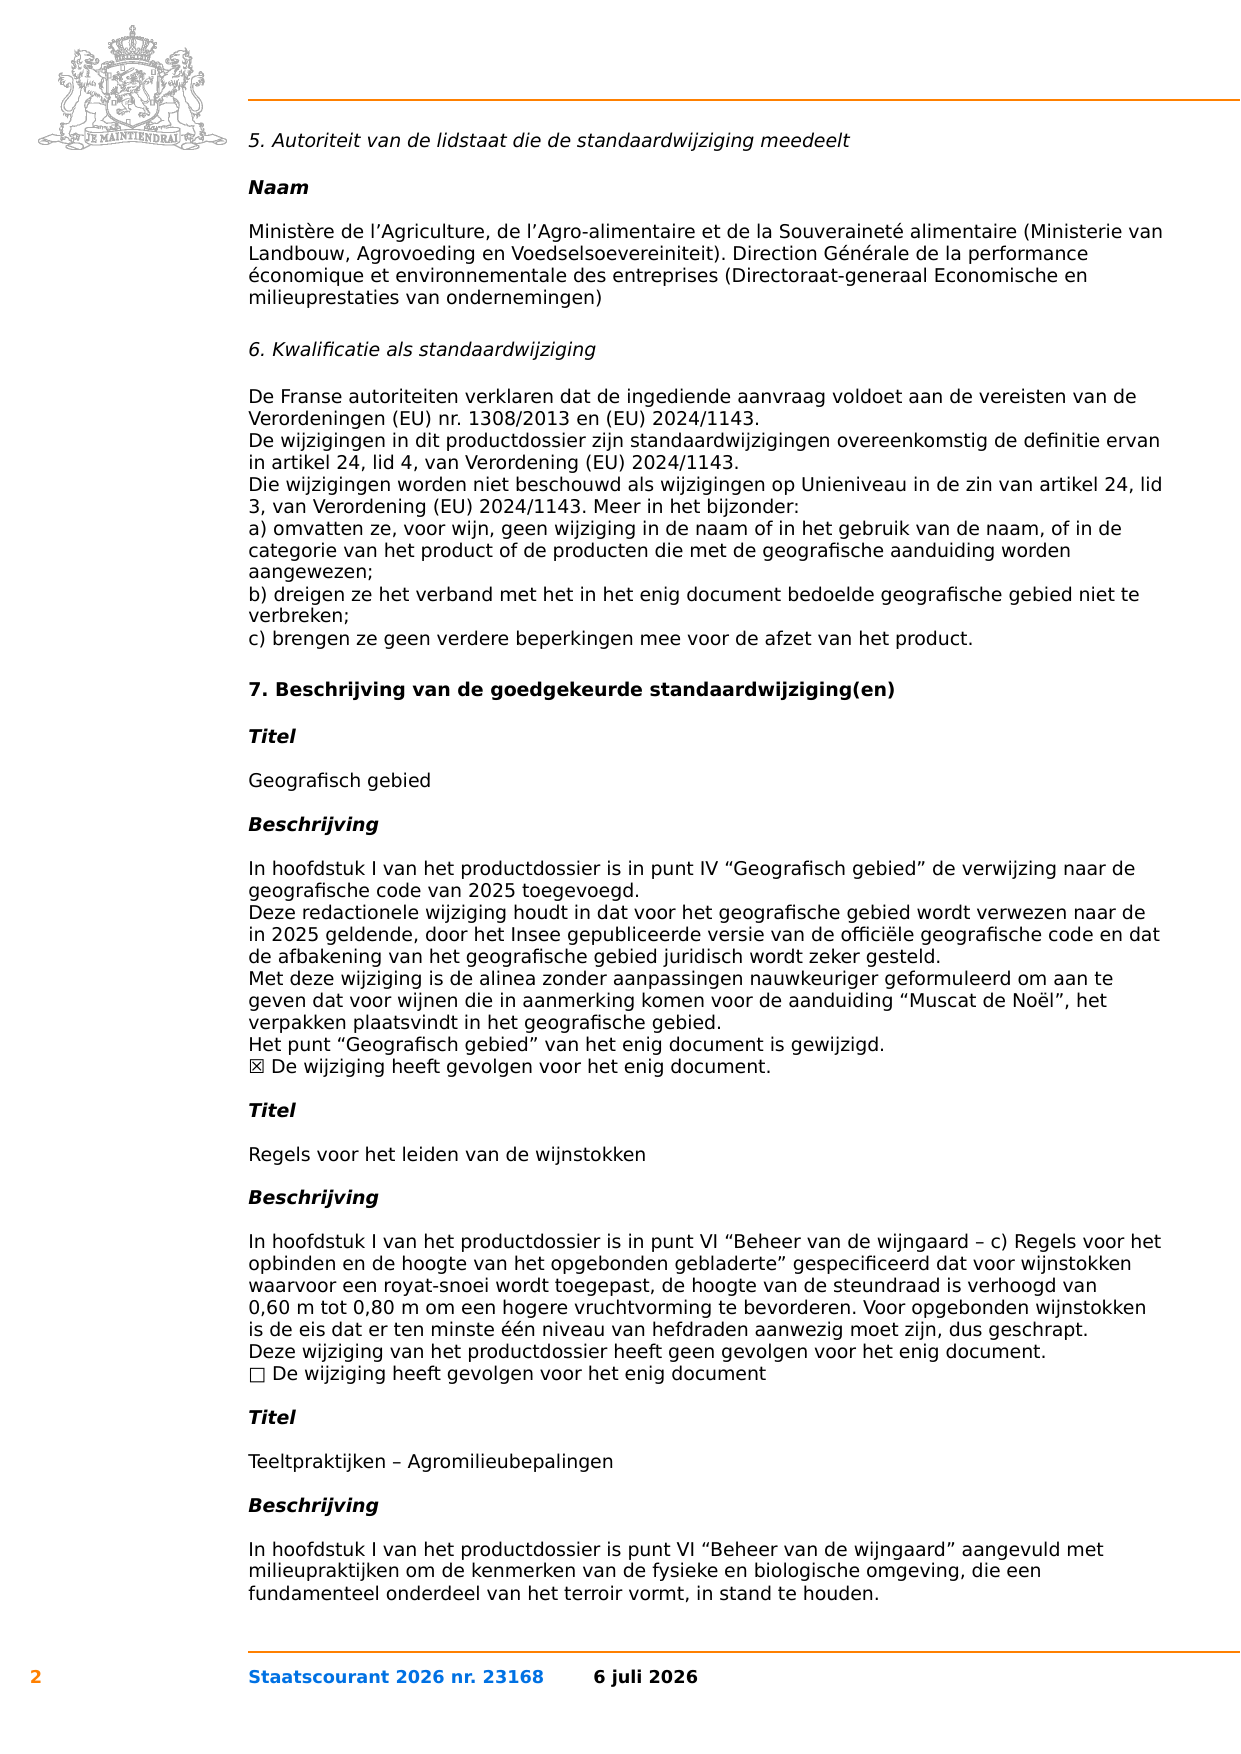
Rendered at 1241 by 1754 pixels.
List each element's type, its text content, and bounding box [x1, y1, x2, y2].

picture [38, 25, 227, 150]
subtitle Beschrijving [248, 1187, 1163, 1209]
text c) brengen ze geen verdere beperkingen mee voor de afzet van het product. [248, 627, 1163, 649]
text Met deze wijziging is de alinea zonder aanpassingen nauwkeuriger geformuleerd om aan te geven dat voor wijnen die in aanmerking komen voor de aanduiding “Muscat de Noël”, het verpakken plaatsvindt in het geografische gebied. [248, 968, 1163, 1034]
text Die wijzigingen worden niet beschouwd als wijzigingen op Unieniveau in de zin van artikel 24, lid 3, van Verordening (EU) 2024/1143. Meer in het bijzonder: [248, 473, 1163, 517]
subtitle 6. Kwalificatie als standaardwijziging [248, 339, 1163, 361]
text In hoofdstuk I van het productdossier is punt VI “Beheer van de wijngaard” aangevuld met milieupraktijken om de kenmerken van de fysieke en biologische omgeving, die een fundamenteel onderdeel van het terroir vormt, in stand te houden. [248, 1538, 1163, 1604]
text Regels voor het leiden van de wijnstokken [248, 1143, 1163, 1165]
text ☒ De wijziging heeft gevolgen voor het enig document. [248, 1056, 1163, 1078]
subtitle Naam [248, 177, 1163, 199]
text Deze wijziging van het productdossier heeft geen gevolgen voor het enig document. [248, 1341, 1163, 1363]
text Teeltpraktijken – Agromilieubepalingen [248, 1451, 1163, 1473]
text Deze redactionele wijziging houdt in dat voor het geografische gebied wordt verwezen naar de in 2025 geldende, door het Insee gepubliceerde versie van de officiële geografische code en dat de afbakening van het geografische gebied juridisch wordt zeker gesteld. [248, 902, 1163, 968]
subtitle 5. Autoriteit van de lidstaat die de standaardwijziging meedeelt [248, 130, 1163, 152]
subtitle Titel [248, 726, 1163, 748]
text De Franse autoriteiten verklaren dat de ingediende aanvraag voldoet aan de vereisten van de Verordeningen (EU) nr. 1308/2013 en (EU) 2024/1143. [248, 386, 1163, 429]
subtitle 7. Beschrijving van de goedgekeurde standaardwijziging(en) [248, 679, 1163, 701]
subtitle Beschrijving [248, 814, 1163, 836]
text Ministère de l’Agriculture, de l’Agro-alimentaire et de la Souveraineté alimentaire (Ministerie van Landbouw, Agrovoeding en Voedselsoevereiniteit). Direction Générale de la performance économique et environnementale des entreprises (Directoraat-generaal Economische en milieuprestaties van ondernemingen) [248, 221, 1163, 309]
text In hoofdstuk I van het productdossier is in punt VI “Beheer van de wijngaard – c) Regels voor het opbinden en de hoogte van het opgebonden gebladerte” gespecificeerd dat voor wijnstokken waarvoor een royat-snoei wordt toegepast, de hoogte van de steundraad is verhoogd van 0,60 m tot 0,80 m om een hogere vruchtvorming te bevorderen. Voor opgebonden wijnstokken is de eis dat er ten minste één niveau van hefdraden aanwezig moet zijn, dus geschrapt. [248, 1231, 1163, 1341]
text □ De wijziging heeft gevolgen voor het enig document [248, 1363, 1163, 1385]
text De wijzigingen in dit productdossier zijn standaardwijzigingen overeenkomstig de definitie ervan in artikel 24, lid 4, van Verordening (EU) 2024/1143. [248, 429, 1163, 473]
subtitle Beschrijving [248, 1494, 1163, 1517]
subtitle Titel [248, 1099, 1163, 1122]
text a) omvatten ze, voor wijn, geen wijziging in de naam of in het gebruik van de naam, of in de categorie van het product of de producten die met de geografische aanduiding worden aangewezen; [248, 517, 1163, 583]
text In hoofdstuk I van het productdossier is in punt IV “Geografisch gebied” de verwijzing naar de geografische code van 2025 toegevoegd. [248, 858, 1163, 902]
text Geografisch gebied [248, 770, 1163, 792]
subtitle Titel [248, 1407, 1163, 1429]
text b) dreigen ze het verband met het in het enig document bedoelde geografische gebied niet te verbreken; [248, 583, 1163, 627]
text Het punt “Geografisch gebied” van het enig document is gewijzigd. [248, 1034, 1163, 1056]
